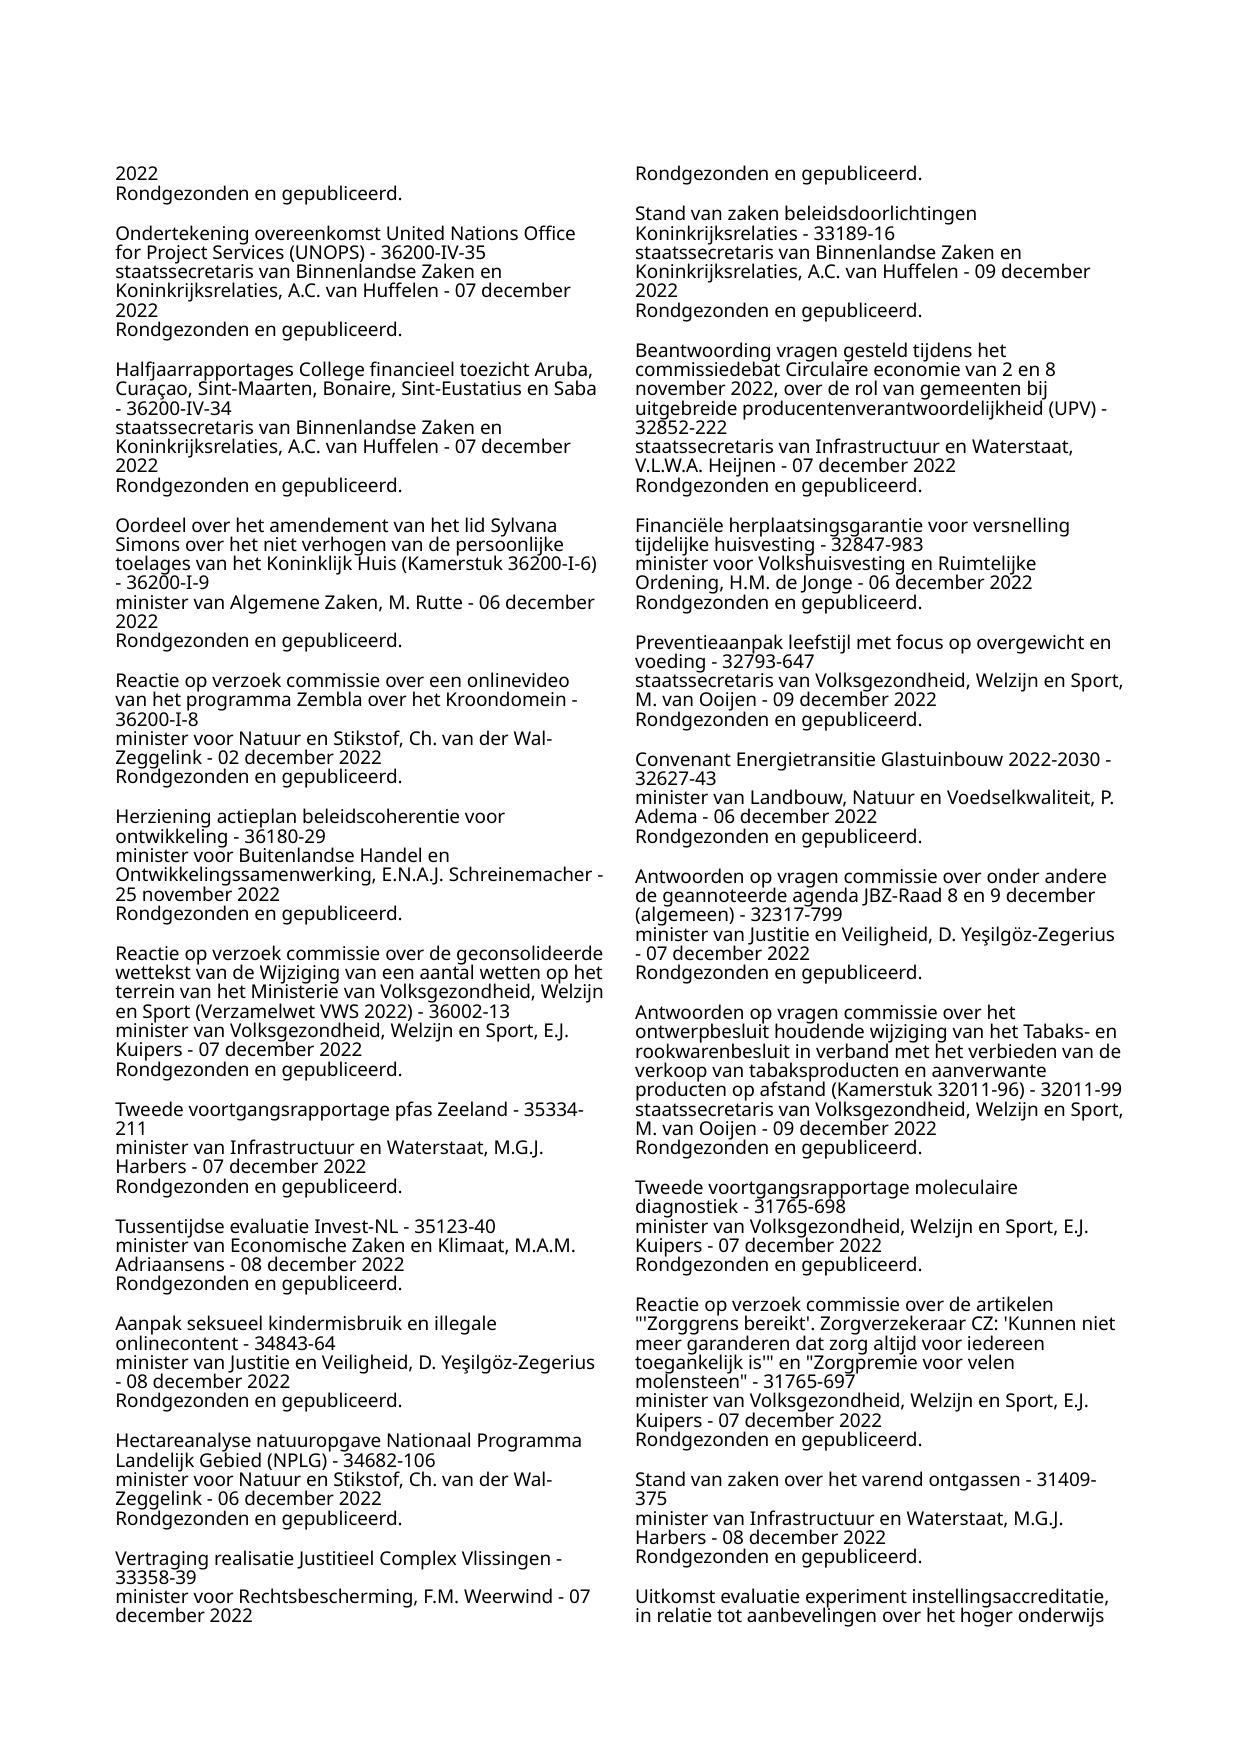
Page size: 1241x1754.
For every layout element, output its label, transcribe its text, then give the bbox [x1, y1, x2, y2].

text Rondgezonden en gepubliceerd. [635, 1139, 1125, 1158]
text staatssecretaris van Binnenlandse Zaken en Koninkrijksrelaties, A.C. van Huffelen - 07 december 2022 [115, 263, 605, 321]
text minister van Economische Zaken en Klimaat, M.A.M. Adriaansens - 08 december 2022 [115, 1237, 605, 1275]
text minister van Volksgezondheid, Welzijn en Sport, E.J. Kuipers - 07 december 2022 [635, 1218, 1125, 1256]
text Rondgezonden en gepubliceerd. [635, 302, 1125, 321]
text minister van Justitie en Veiligheid, D. Yeşilgöz-Zegerius - 08 december 2022 [115, 1354, 605, 1392]
text staatssecretaris van Volksgezondheid, Welzijn en Sport, M. van Ooijen - 09 december 2022 [635, 1101, 1125, 1139]
text Rondgezonden en gepubliceerd. [115, 477, 605, 496]
text Ondertekening overeenkomst United Nations Office for Project Services (UNOPS) - 36200-IV-35 [115, 224, 605, 263]
text Rondgezonden en gepubliceerd. [635, 1548, 1125, 1567]
text staatssecretaris van Infrastructuur en Waterstaat, V.L.W.A. Heijnen - 07 december 2022 [635, 438, 1125, 477]
text minister van Volksgezondheid, Welzijn en Sport, E.J. Kuipers - 07 december 2022 [115, 1022, 605, 1061]
text Rondgezonden en gepubliceerd. [115, 1178, 605, 1197]
text minister voor Natuur en Stikstof, Ch. van der Wal-Zeggelink - 06 december 2022 [115, 1471, 605, 1509]
text Beantwoording vragen gesteld tijdens het commissiedebat Circulaire economie van 2 en 8 november 2022, over de rol van gemeenten bij uitgebreide producentenverantwoordelijkheid (UPV) - 32852-222 [635, 342, 1125, 438]
text 2022 [115, 165, 605, 184]
text Rondgezonden en gepubliceerd. [635, 828, 1125, 847]
text Antwoorden op vragen commissie over onder andere de geannoteerde agenda JBZ-Raad 8 en 9 december (algemeen) - 32317-799 [635, 868, 1125, 926]
text Herziening actieplan beleidscoherentie voor ontwikkeling - 36180-29 [115, 808, 605, 847]
text Antwoorden op vragen commissie over het ontwerpbesluit houdende wijziging van het Tabaks- en rookwarenbesluit in verband met het verbieden van de verkoop van tabaksproducten en aanverwante producten op afstand (Kamerstuk 32011-96) - 32011-99 [635, 1004, 1125, 1101]
text Stand van zaken over het varend ontgassen - 31409-375 [635, 1471, 1125, 1509]
text Tweede voortgangsrapportage moleculaire diagnostiek - 31765-698 [635, 1179, 1125, 1218]
text Preventieaanpak leefstijl met focus op overgewicht en voeding - 32793-647 [635, 634, 1125, 672]
text Tweede voortgangsrapportage pfas Zeeland - 35334-211 [115, 1101, 605, 1139]
text minister van Infrastructuur en Waterstaat, M.G.J. Harbers - 08 december 2022 [635, 1509, 1125, 1548]
text Rondgezonden en gepubliceerd. [115, 1061, 605, 1080]
text Financiële herplaatsingsgarantie voor versnelling tijdelijke huisvesting - 32847-983 [635, 517, 1125, 555]
text Hectareanalyse natuuropgave Nationaal Programma Landelijk Gebied (NPLG) - 34682-106 [115, 1432, 605, 1471]
text Oordeel over het amendement van het lid Sylvana Simons over het niet verhogen van de persoonlijke toelages van het Koninklijk Huis (Kamerstuk 36200-I-6) - 36200-I-9 [115, 517, 605, 594]
text Halfjaarrapportages College financieel toezicht Aruba, Curaçao, Sint-Maarten, Bonaire, Sint-Eustatius en Saba - 36200-IV-34 [115, 361, 605, 419]
text Rondgezonden en gepubliceerd. [635, 165, 1125, 184]
text Rondgezonden en gepubliceerd. [115, 768, 605, 788]
text Rondgezonden en gepubliceerd. [115, 632, 605, 651]
text Rondgezonden en gepubliceerd. [115, 184, 605, 204]
text Rondgezonden en gepubliceerd. [635, 711, 1125, 730]
text minister voor Natuur en Stikstof, Ch. van der Wal-Zeggelink - 02 december 2022 [115, 730, 605, 768]
text staatssecretaris van Binnenlandse Zaken en Koninkrijksrelaties, A.C. van Huffelen - 09 december 2022 [635, 244, 1125, 302]
text staatssecretaris van Volksgezondheid, Welzijn en Sport, M. van Ooijen - 09 december 2022 [635, 672, 1125, 711]
text Rondgezonden en gepubliceerd. [635, 1431, 1125, 1450]
text Aanpak seksueel kindermisbruik en illegale onlinecontent - 34843-64 [115, 1315, 605, 1354]
text Reactie op verzoek commissie over de geconsolideerde wettekst van de Wijziging van een aantal wetten op het terrein van het Ministerie van Volksgezondheid, Welzijn en Sport (Verzamelwet VWS 2022) - 36002-13 [115, 945, 605, 1022]
text Rondgezonden en gepubliceerd. [635, 964, 1125, 983]
text Reactie op verzoek commissie over de artikelen "'Zorggrens bereikt'. Zorgverzekeraar CZ: 'Kunnen niet meer garanderen dat zorg altijd voor iedereen toegankelijk is'" en "Zorgpremie voor velen molensteen" - 31765-697 [635, 1296, 1125, 1392]
text Rondgezonden en gepubliceerd. [635, 1256, 1125, 1275]
text Rondgezonden en gepubliceerd. [115, 905, 605, 924]
text Rondgezonden en gepubliceerd. [115, 1275, 605, 1295]
text Rondgezonden en gepubliceerd. [115, 1509, 605, 1529]
text Uitkomst evaluatie experiment instellingsaccreditatie, in relatie tot aanbevelingen over het hoger onderwijs [635, 1588, 1125, 1627]
text Vertraging realisatie Justitieel Complex Vlissingen - 33358-39 [115, 1549, 605, 1588]
text minister van Infrastructuur en Waterstaat, M.G.J. Harbers - 07 december 2022 [115, 1139, 605, 1178]
text minister voor Buitenlandse Handel en Ontwikkelingssamenwerking, E.N.A.J. Schreinemacher - 25 november 2022 [115, 847, 605, 905]
text minister van Algemene Zaken, M. Rutte - 06 december 2022 [115, 594, 605, 632]
text minister van Landbouw, Natuur en Voedselkwaliteit, P. Adema - 06 december 2022 [635, 789, 1125, 828]
text Convenant Energietransitie Glastuinbouw 2022-2030 - 32627-43 [635, 751, 1125, 789]
text Rondgezonden en gepubliceerd. [635, 594, 1125, 613]
text minister van Justitie en Veiligheid, D. Yeşilgöz-Zegerius - 07 december 2022 [635, 926, 1125, 964]
text Tussentijdse evaluatie Invest-NL - 35123-40 [115, 1218, 605, 1237]
text Rondgezonden en gepubliceerd. [635, 477, 1125, 496]
text Stand van zaken beleidsdoorlichtingen Koninkrijksrelaties - 33189-16 [635, 205, 1125, 244]
text Reactie op verzoek commissie over een onlinevideo van het programma Zembla over het Kroondomein - 36200-I-8 [115, 672, 605, 730]
text minister van Volksgezondheid, Welzijn en Sport, E.J. Kuipers - 07 december 2022 [635, 1392, 1125, 1431]
text Rondgezonden en gepubliceerd. [115, 1392, 605, 1412]
text minister voor Rechtsbescherming, F.M. Weerwind - 07 december 2022 [115, 1588, 605, 1627]
text Rondgezonden en gepubliceerd. [115, 321, 605, 340]
text staatssecretaris van Binnenlandse Zaken en Koninkrijksrelaties, A.C. van Huffelen - 07 december 2022 [115, 419, 605, 477]
text minister voor Volkshuisvesting en Ruimtelijke Ordening, H.M. de Jonge - 06 december 2022 [635, 555, 1125, 594]
